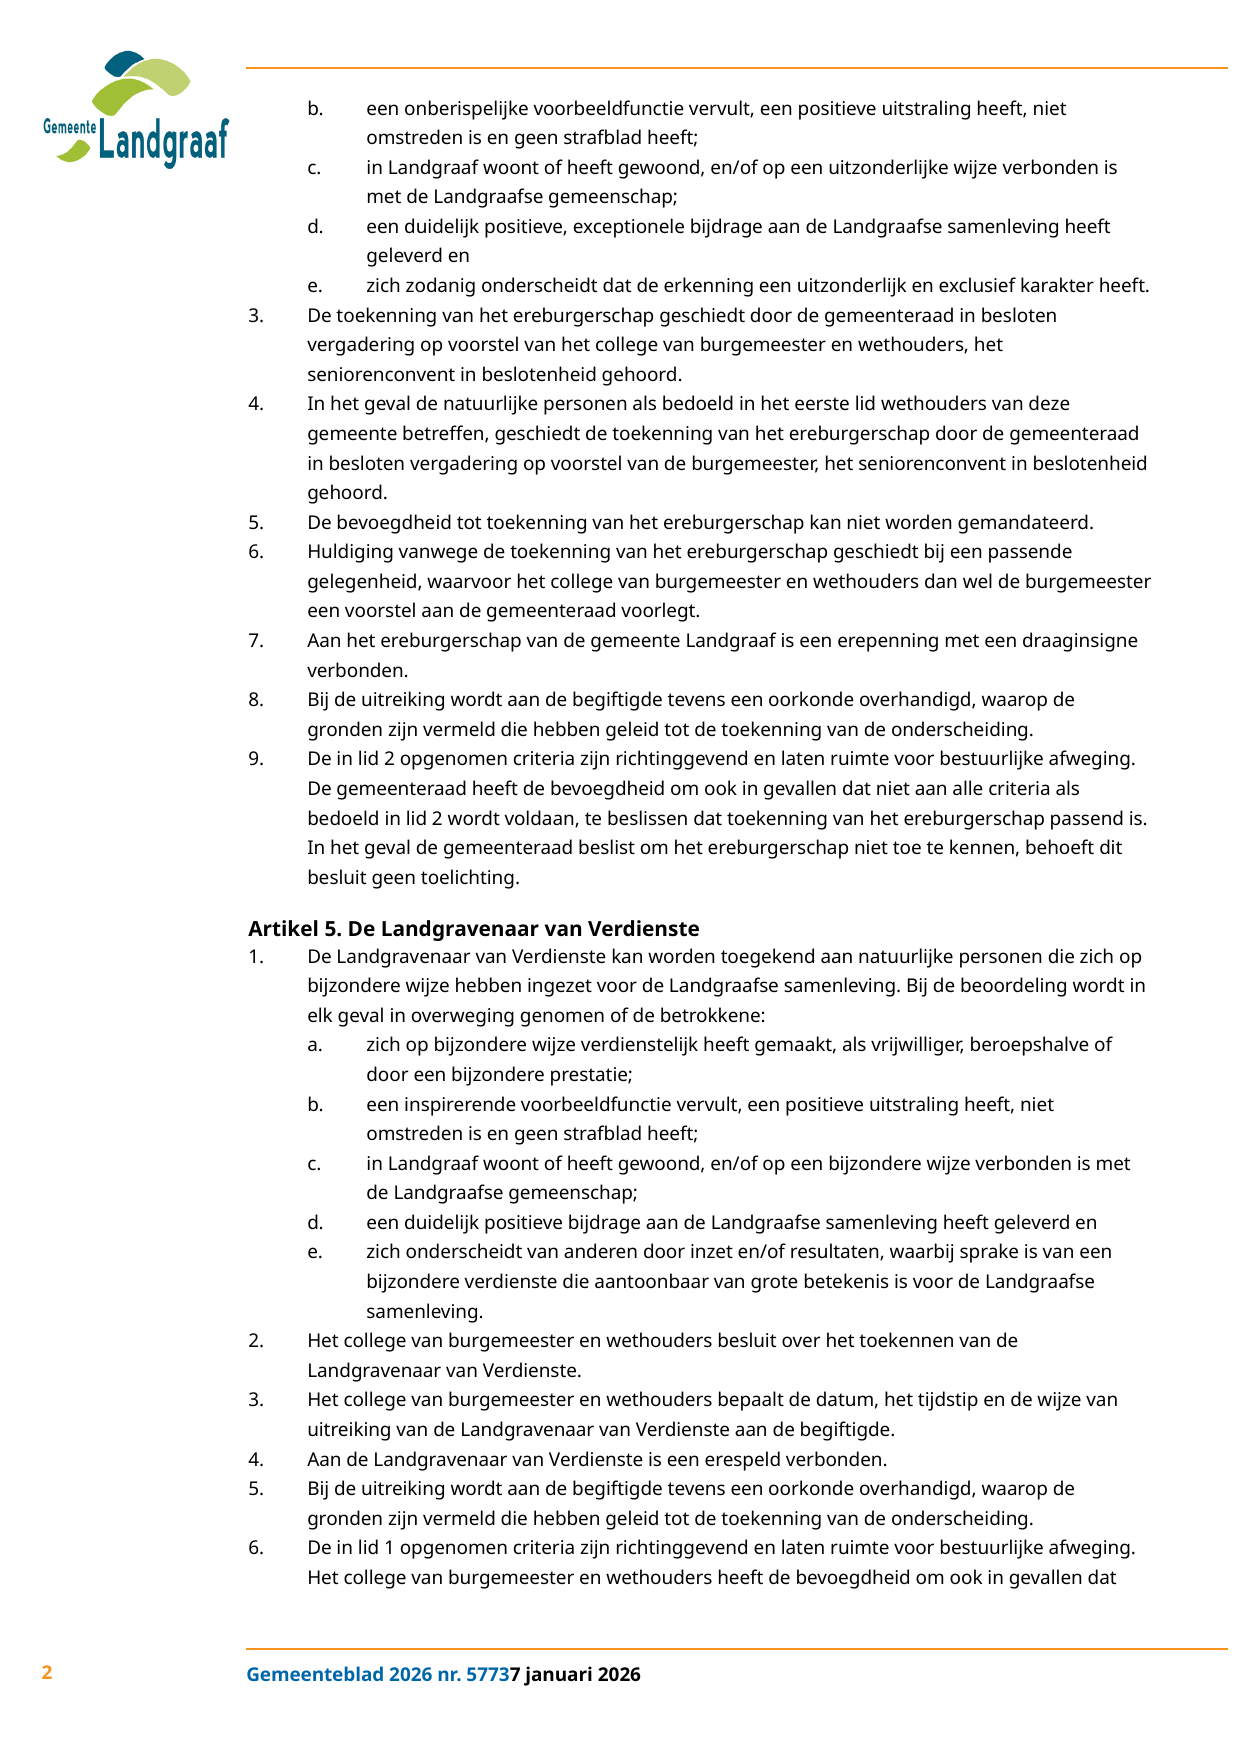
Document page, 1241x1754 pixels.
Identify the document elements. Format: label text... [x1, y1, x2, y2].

list Bij de uitreiking wordt aan de begiftigde tevens een oorkonde overhandigd, waarop de gronden zijn vermeld die hebben geleid tot de toekenning van de onderscheiding. [248, 1475, 1152, 1531]
list De toekenning van het ereburgerschap geschiedt door de gemeenteraad in besloten vergadering op voorstel van het college van burgemeester en wethouders, het seniorenconvent in beslotenheid gehoord. [248, 302, 1152, 387]
list Aan het ereburgerschap van de gemeente Landgraaf is een erepenning met een draaginsigne verbonden. [248, 627, 1152, 683]
picture [41, 47, 231, 172]
list In het geval de natuurlijke personen als bedoeld in het eerste lid wethouders van deze gemeente betreffen, geschiedt de toekenning van het ereburgerschap door de gemeenteraad in besloten vergadering op voorstel van de burgemeester, het seniorenconvent in beslotenheid gehoord. [248, 391, 1152, 505]
list een duidelijk positieve, exceptionele bijdrage aan de Landgraafse samenleving heeft geleverd en [307, 213, 1152, 268]
list Het college van burgemeester en wethouders bepaalt de datum, het tijdstip en de wijze van uitreiking van de Landgravenaar van Verdienste aan de begiftigde. [248, 1387, 1152, 1442]
list Aan de Landgravenaar van Verdienste is een erespeld verbonden. [248, 1446, 1152, 1471]
list De in lid 1 opgenomen criteria zijn richtinggevend en laten ruimte voor bestuurlijke afweging. Het college van burgemeester en wethouders heeft de bevoegdheid om ook in gevallen dat [248, 1534, 1152, 1590]
list in Landgraaf woont of heeft gewoond, en/of op een uitzonderlijke wijze verbonden is met de Landgraafse gemeenschap; [307, 154, 1152, 209]
list Het college van burgemeester en wethouders besluit over het toekennen van de Landgravenaar van Verdienste. [248, 1327, 1152, 1383]
list Huldiging vanwege de toekenning van het ereburgerschap geschiedt bij een passende gelegenheid, waarvoor het college van burgemeester en wethouders dan wel de burgemeester een voorstel aan de gemeenteraad voorlegt. [248, 538, 1152, 623]
list een inspirerende voorbeeldfunctie vervult, een positieve uitstraling heeft, niet omstreden is en geen strafblad heeft; [307, 1091, 1152, 1146]
list in Landgraaf woont of heeft gewoond, en/of op een bijzondere wijze verbonden is met de Landgraafse gemeenschap; [307, 1150, 1152, 1205]
list De in lid 2 opgenomen criteria zijn richtinggevend en laten ruimte voor bestuurlijke afweging. De gemeenteraad heeft de bevoegdheid om ook in gevallen dat niet aan alle criteria als bedoeld in lid 2 wordt voldaan, te beslissen dat toekenning van het ereburgerschap passend is. In het geval de gemeenteraad beslist om het ereburgerschap niet toe te kennen, behoeft dit besluit geen toelichting. [248, 746, 1152, 890]
list De Landgravenaar van Verdienste kan worden toegekend aan natuurlijke personen die zich op bijzondere wijze hebben ingezet voor de Landgraafse samenleving. Bij de beoordeling wordt in elk geval in overweging genomen of de betrokkene: [248, 943, 1152, 1028]
list De bevoegdheid tot toekenning van het ereburgerschap kan niet worden gemandateerd. [248, 509, 1152, 535]
list zich zodanig onderscheidt dat de erkenning een uitzonderlijk en exclusief karakter heeft. [307, 272, 1152, 298]
list een onberispelijke voorbeeldfunctie vervult, een positieve uitstraling heeft, niet omstreden is en geen strafblad heeft; [307, 95, 1152, 150]
list zich onderscheidt van anderen door inzet en/of resultaten, waarbij sprake is van een bijzondere verdienste die aantoonbaar van grote betekenis is voor de Landgraafse samenleving. [307, 1239, 1152, 1323]
list een duidelijk positieve bijdrage aan de Landgraafse samenleving heeft geleverd en [307, 1209, 1152, 1235]
list Bij de uitreiking wordt aan de begiftigde tevens een oorkonde overhandigd, waarop de gronden zijn vermeld die hebben geleid tot de toekenning van de onderscheiding. [248, 686, 1152, 742]
list zich op bijzondere wijze verdienstelijk heeft gemaakt, als vrijwilliger, beroepshalve of door een bijzondere prestatie; [307, 1032, 1152, 1087]
text Artikel 5. De Landgravenaar van Verdienste [248, 914, 1152, 943]
